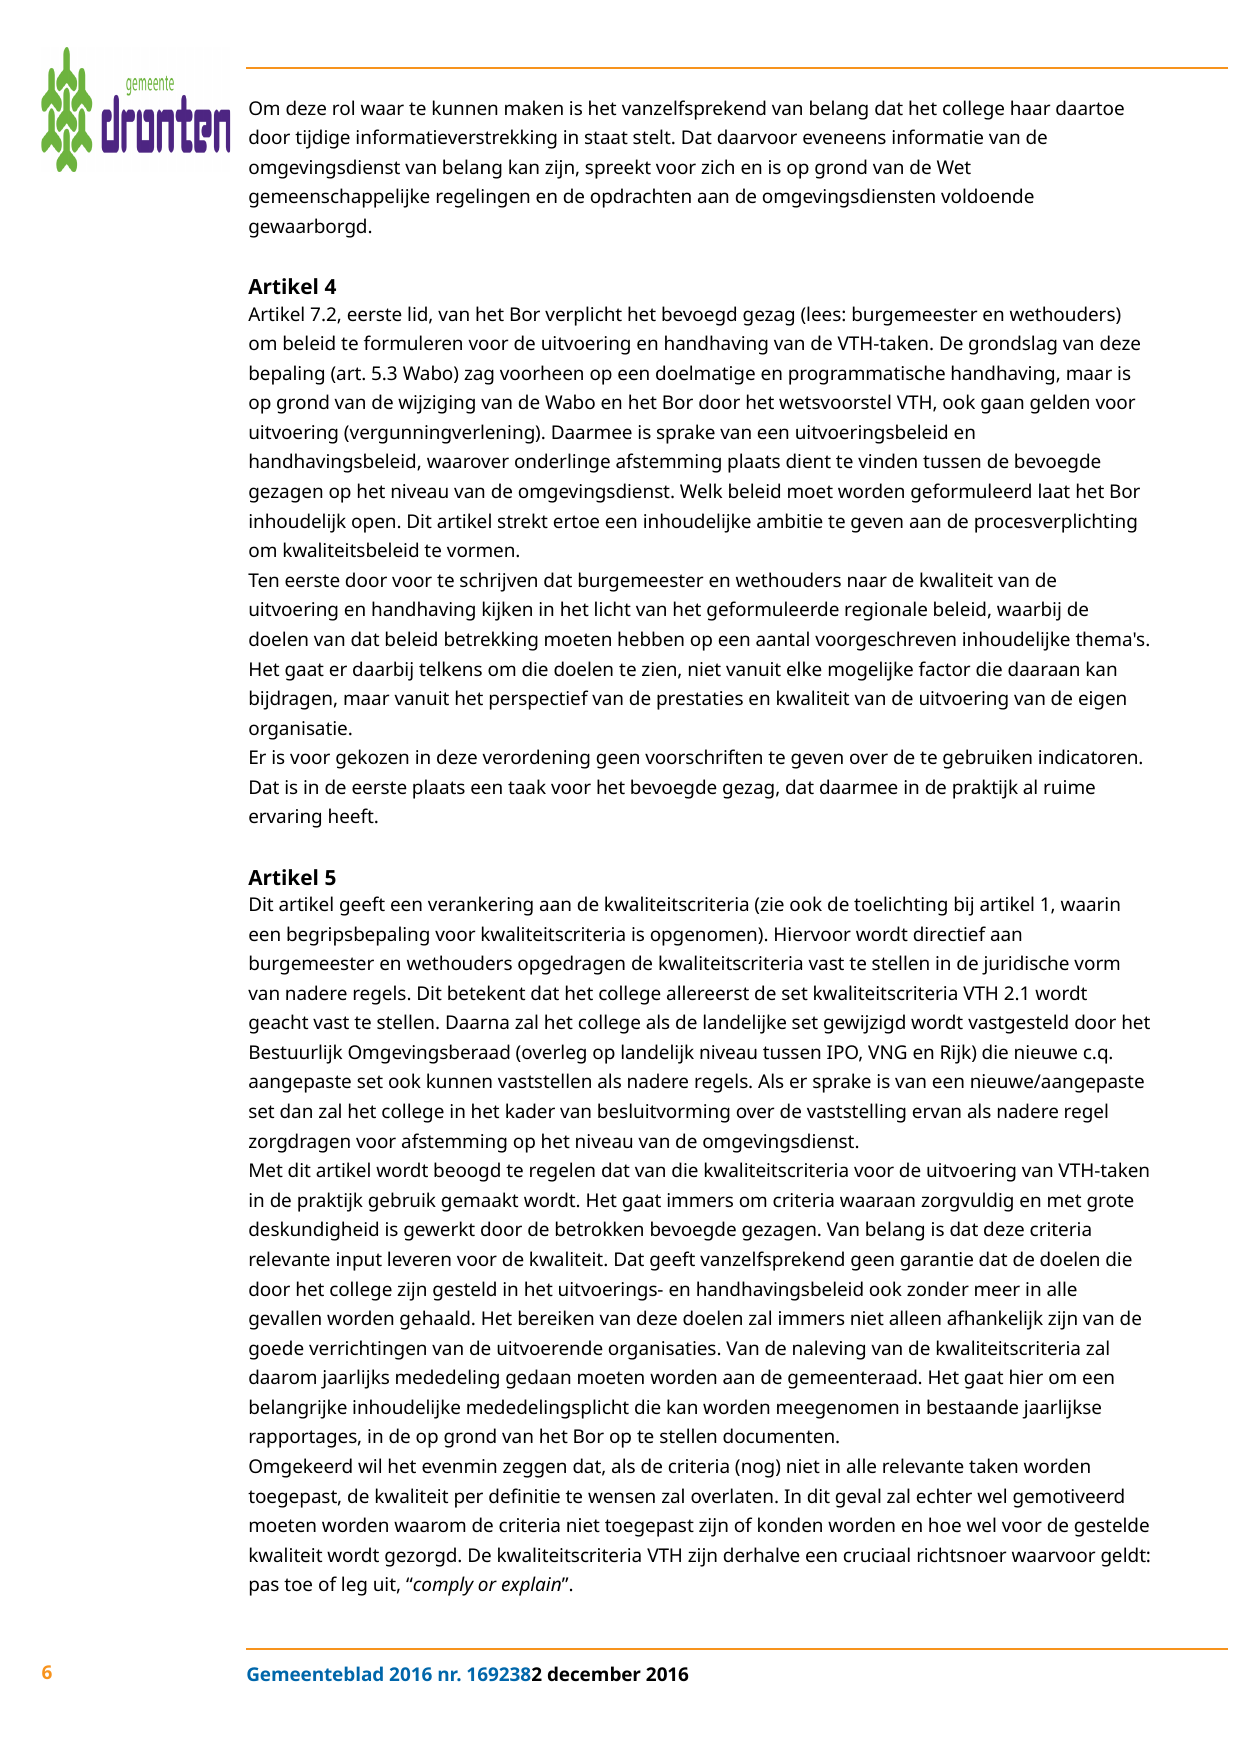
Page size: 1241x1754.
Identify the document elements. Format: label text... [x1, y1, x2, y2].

picture [41, 47, 231, 172]
text Ten eerste door voor te schrijven dat burgemeester en wethouders naar de kwaliteit van de uitvoering en handhaving kijken in het licht van het geformuleerde regionale beleid, waarbij de doelen van dat beleid betrekking moeten hebben op een aantal voorgeschreven inhoudelijke thema's. Het gaat er daarbij telkens om die doelen te zien, niet vanuit elke mogelijke factor die daaraan kan bijdragen, maar vanuit het perspectief van de prestaties en kwaliteit van de uitvoering van de eigen organisatie. [248, 567, 1152, 741]
text Artikel 4 [248, 272, 1152, 301]
text Met dit artikel wordt beoogd te regelen dat van die kwaliteitscriteria voor de uitvoering van VTH-taken in de praktijk gebruik gemaakt wordt. Het gaat immers om criteria waaraan zorgvuldig en met grote deskundigheid is gewerkt door de betrokken bevoegde gezagen. Van belang is dat deze criteria relevante input leveren voor de kwaliteit. Dat geeft vanzelfsprekend geen garantie dat de doelen die door het college zijn gesteld in het uitvoerings- en handhavingsbeleid ook zonder meer in alle gevallen worden gehaald. Het bereiken van deze doelen zal immers niet alleen afhankelijk zijn van de goede verrichtingen van de uitvoerende organisaties. Van de naleving van de kwaliteitscriteria zal daarom jaarlijks mededeling gedaan moeten worden aan de gemeenteraad. Het gaat hier om een belangrijke inhoudelijke mededelingsplicht die kan worden meegenomen in bestaande jaarlijkse rapportages, in de op grond van het Bor op te stellen documenten. [248, 1157, 1152, 1449]
text Dit artikel geeft een verankering aan de kwaliteitscriteria (zie ook de toelichting bij artikel 1, waarin een begripsbepaling voor kwaliteitscriteria is opgenomen). Hiervoor wordt directief aan burgemeester en wethouders opgedragen de kwaliteitscriteria vast te stellen in de juridische vorm van nadere regels. Dit betekent dat het college allereerst de set kwaliteitscriteria VTH 2.1 wordt geacht vast te stellen. Daarna zal het college als de landelijke set gewijzigd wordt vastgesteld door het Bestuurlijk Omgevingsberaad (overleg op landelijk niveau tussen IPO, VNG en Rijk) die nieuwe c.q. aangepaste set ook kunnen vaststellen als nadere regels. Als er sprake is van een nieuwe/aangepaste set dan zal het college in het kader van besluitvorming over de vaststelling ervan als nadere regel zorgdragen voor afstemming op het niveau van de omgevingsdienst. [248, 891, 1152, 1154]
text Er is voor gekozen in deze verordening geen voorschriften te geven over de te gebruiken indicatoren. Dat is in de eerste plaats een taak voor het bevoegde gezag, dat daarmee in de praktijk al ruime ervaring heeft. [248, 744, 1152, 829]
text Artikel 5 [248, 863, 1152, 891]
text Omgekeerd wil het evenmin zeggen dat, als de criteria (nog) niet in alle relevante taken worden toegepast, de kwaliteit per definitie te wensen zal overlaten. In dit geval zal echter wel gemotiveerd moeten worden waarom de criteria niet toegepast zijn of konden worden en hoe wel voor de gestelde kwaliteit wordt gezorgd. De kwaliteitscriteria VTH zijn derhalve een cruciaal richtsnoer waarvoor geldt: pas toe of leg uit, “comply or explain”. [248, 1453, 1152, 1597]
text Om deze rol waar te kunnen maken is het vanzelfsprekend van belang dat het college haar daartoe door tijdige informatieverstrekking in staat stelt. Dat daarvoor eveneens informatie van de omgevingsdienst van belang kan zijn, spreekt voor zich en is op grond van de Wet gemeenschappelijke regelingen en de opdrachten aan de omgevingsdiensten voldoende gewaarborgd. [248, 95, 1152, 239]
text Artikel 7.2, eerste lid, van het Bor verplicht het bevoegd gezag (lees: burgemeester en wethouders) om beleid te formuleren voor de uitvoering en handhaving van de VTH-taken. De grondslag van deze bepaling (art. 5.3 Wabo) zag voorheen op een doelmatige en programmatische handhaving, maar is op grond van de wijziging van de Wabo en het Bor door het wetsvoorstel VTH, ook gaan gelden voor uitvoering (vergunningverlening). Daarmee is sprake van een uitvoeringsbeleid en handhavingsbeleid, waarover onderlinge afstemming plaats dient te vinden tussen de bevoegde gezagen op het niveau van de omgevingsdienst. Welk beleid moet worden geformuleerd laat het Bor inhoudelijk open. Dit artikel strekt ertoe een inhoudelijke ambitie te geven aan de procesverplichting om kwaliteitsbeleid te vormen. [248, 301, 1152, 563]
